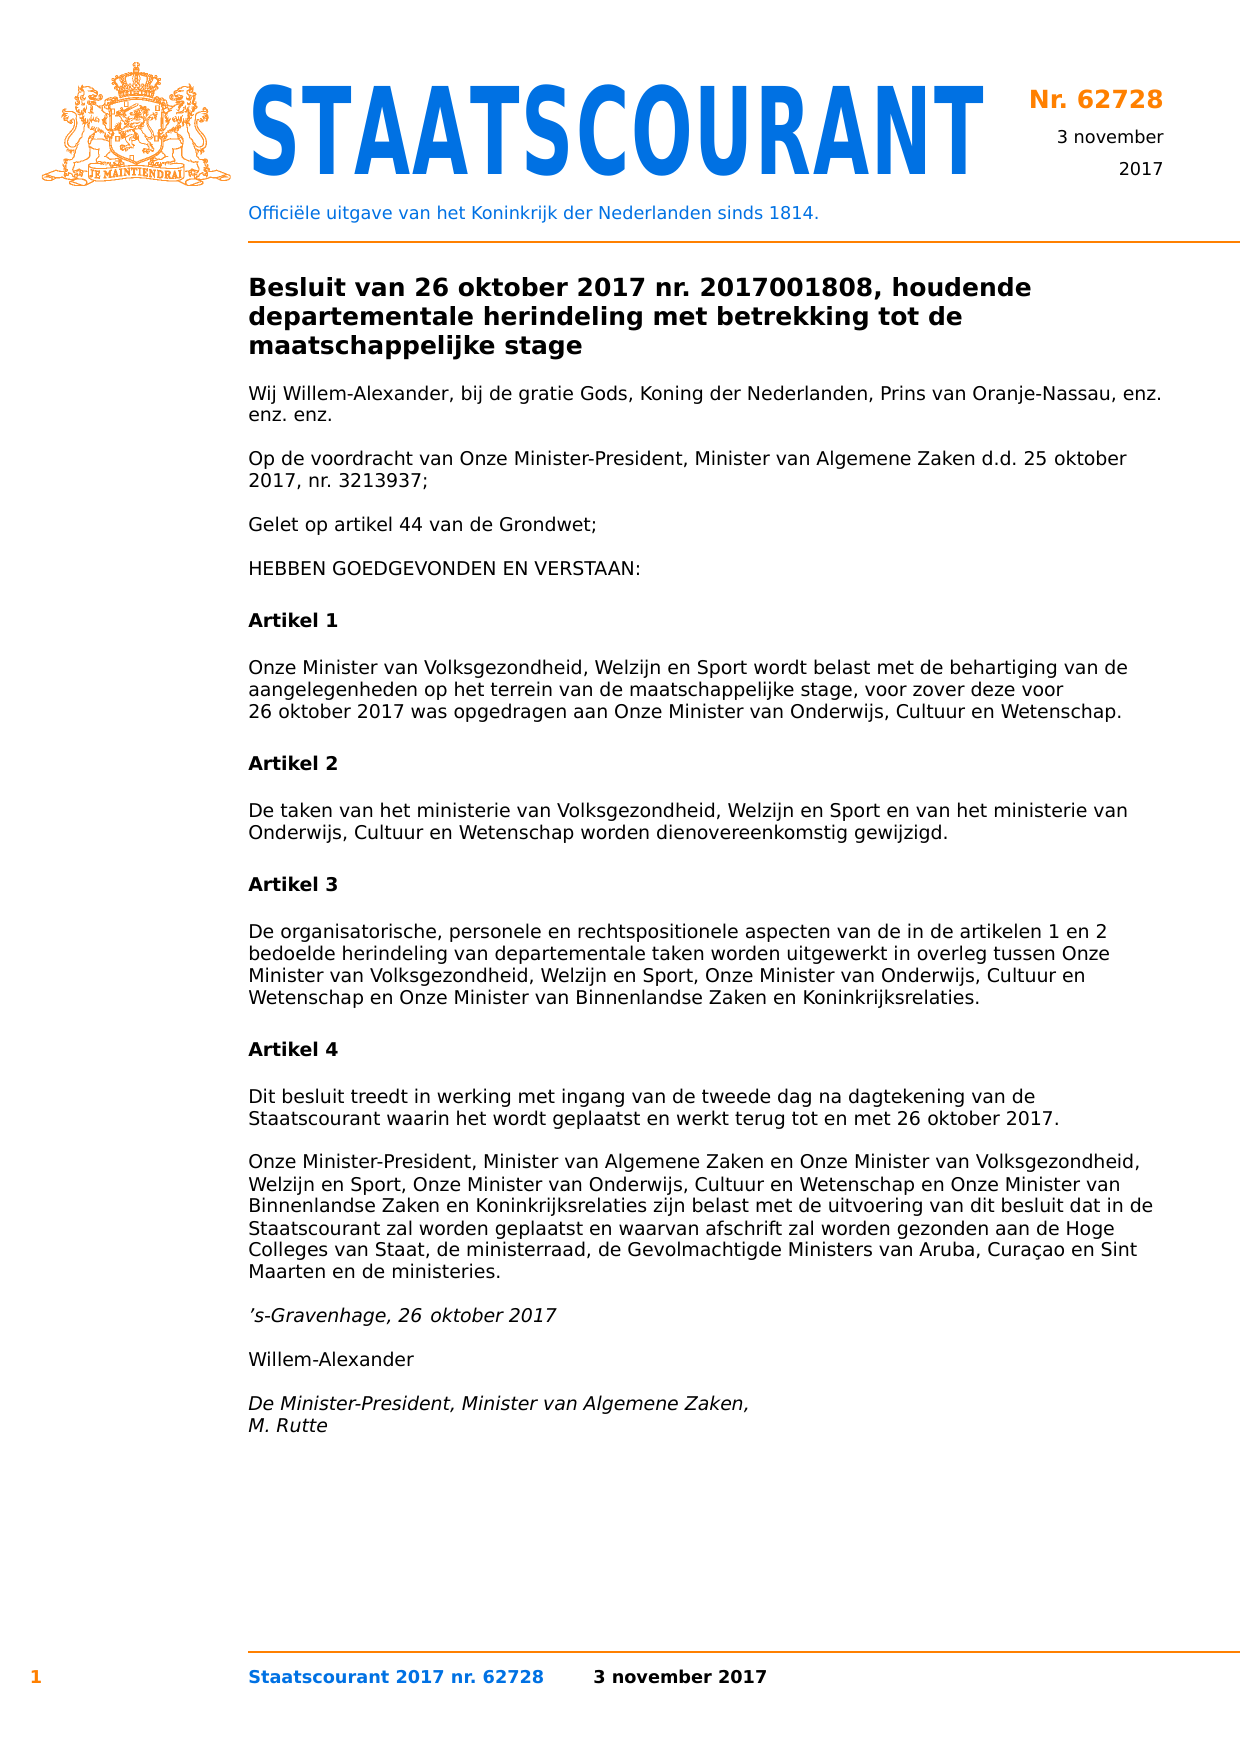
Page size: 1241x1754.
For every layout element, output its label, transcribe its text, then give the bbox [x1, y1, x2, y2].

text Willem-Alexander [248, 1349, 1163, 1371]
text Onze Minister van Volksgezondheid, Welzijn en Sport wordt belast met de behartiging van de aangelegenheden op het terrein van de maatschappelijke stage, voor zover deze voor 26 oktober 2017 was opgedragen aan Onze Minister van Onderwijs, Cultuur en Wetenschap. [248, 657, 1163, 723]
subtitle Artikel 4 [248, 1039, 1163, 1061]
table_cell 3 november [998, 121, 1240, 153]
text De Minister-President, Minister van Algemene Zaken, M. Rutte [248, 1393, 1163, 1437]
table_cell Officiële uitgave van het Koninkrijk der Nederlanden sinds 1814. [248, 203, 1240, 241]
subtitle Artikel 3 [248, 874, 1163, 896]
text Onze Minister-President, Minister van Algemene Zaken en Onze Minister van Volksgezondheid, Welzijn en Sport, Onze Minister van Onderwijs, Cultuur en Wetenschap en Onze Minister van Binnenlandse Zaken en Koninkrijksrelaties zijn belast met de uitvoering van dit besluit dat in de Staatscourant zal worden geplaatst en waarvan afschrift zal worden gezonden aan de Hoge Colleges van Staat, de ministerraad, de Gevolmachtigde Ministers van Aruba, Curaçao en Sint Maarten en de ministeries. [248, 1151, 1163, 1283]
text Wij Willem-Alexander, bij de gratie Gods, Koning der Nederlanden, Prins van Oranje-Nassau, enz. enz. enz. [248, 382, 1163, 426]
table_cell 2017 [998, 153, 1240, 203]
subtitle Besluit van 26 oktober 2017 nr. 2017001808, houdende departementale herindeling met betrekking tot de maatschappelijke stage [248, 273, 1163, 361]
picture [41, 62, 231, 186]
text ’s-Gravenhage, 26 oktober 2017 [248, 1305, 1163, 1327]
text Dit besluit treedt in werking met ingang van de tweede dag na dagtekening van de Staatscourant waarin het wordt geplaatst en werkt terug tot en met 26 oktober 2017. [248, 1086, 1163, 1129]
table_header STAATSCOURANT [248, 62, 998, 203]
text Gelet op artikel 44 van de Grondwet; [248, 514, 1163, 536]
table_header [25, 62, 248, 241]
subtitle Artikel 1 [248, 610, 1163, 632]
text HEBBEN GOEDGEVONDEN EN VERSTAAN: [248, 558, 1163, 580]
table_header Nr. 62728 [998, 62, 1240, 121]
text De taken van het ministerie van Volksgezondheid, Welzijn en Sport en van het ministerie van Onderwijs, Cultuur en Wetenschap worden dienovereenkomstig gewijzigd. [248, 800, 1163, 844]
text De organisatorische, personele en rechtspositionele aspecten van de in de artikelen 1 en 2 bedoelde herindeling van departementale taken worden uitgewerkt in overleg tussen Onze Minister van Volksgezondheid, Welzijn en Sport, Onze Minister van Onderwijs, Cultuur en Wetenschap en Onze Minister van Binnenlandse Zaken en Koninkrijksrelaties. [248, 921, 1163, 1009]
subtitle Artikel 2 [248, 753, 1163, 775]
text Op de voordracht van Onze Minister-President, Minister van Algemene Zaken d.d. 25 oktober 2017, nr. 3213937; [248, 448, 1163, 492]
